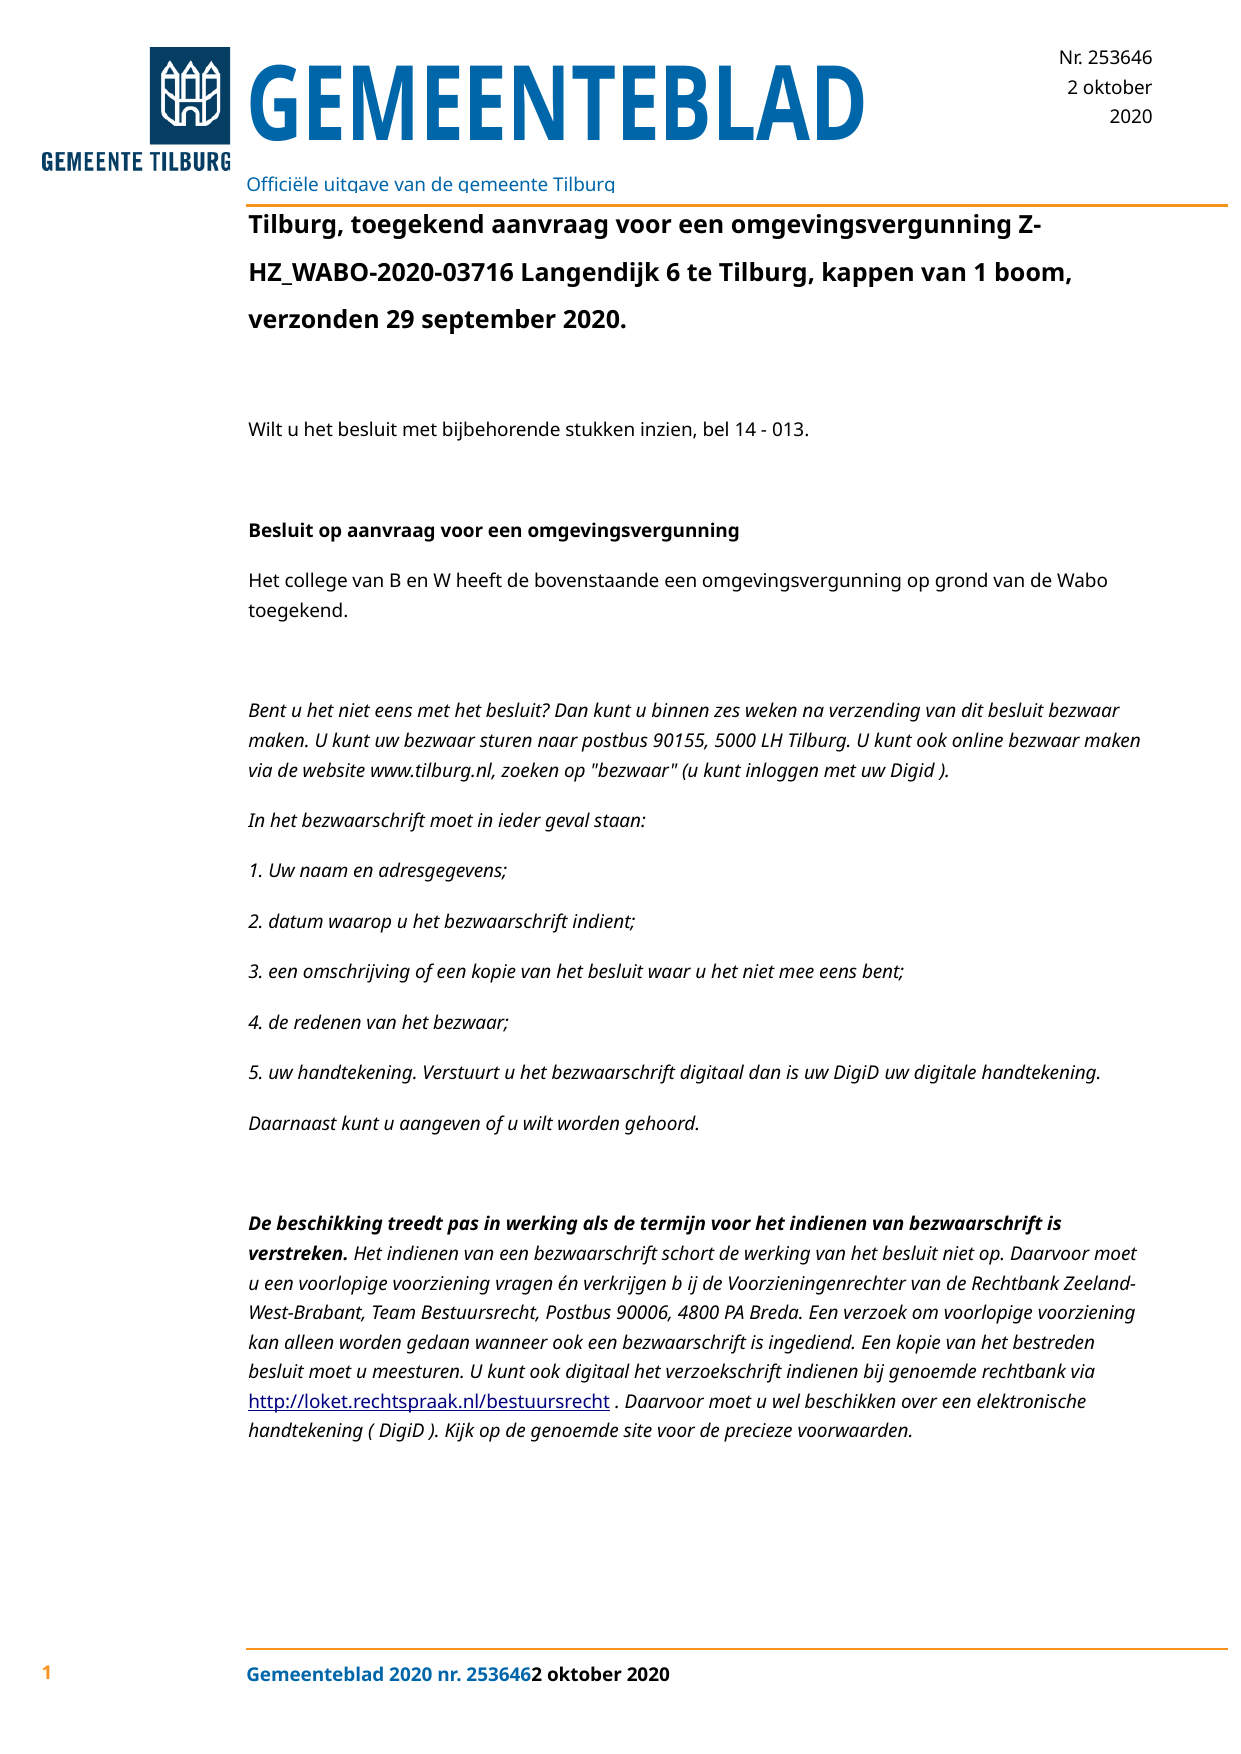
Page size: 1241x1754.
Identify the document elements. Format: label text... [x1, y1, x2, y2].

picture [41, 47, 231, 172]
text 2. datum waarop u het bezwaarschrift indient; [248, 908, 1152, 934]
text Tilburg, toegekend aanvraag voor een omgevingsvergunning Z-HZ_WABO-2020-03716 Langendijk 6 te Tilburg, kappen van 1 boom, verzonden 29 september 2020. [248, 207, 1152, 336]
text In het bezwaarschrift moet in ieder geval staan: [248, 807, 1152, 833]
text Besluit op aanvraag voor een omgevingsvergunning [248, 517, 1152, 542]
text Daarnaast kunt u aangeven of u wilt worden gehoord. [248, 1110, 1152, 1135]
text 4. de redenen van het bezwaar; [248, 1009, 1152, 1034]
text Het college van B en W heeft de bovenstaande een omgevingsvergunning op grond van de Wabo toegekend. [248, 567, 1152, 622]
text De beschikking treedt pas in werking als de termijn voor het indienen van bezwaarschrift is verstreken. Het indienen van een bezwaarschrift schort de werking van het besluit niet op. Daarvoor moet u een voorlopige voorziening vragen én verkrijgen b ij de Voorzieningenrechter van de Rechtbank Zeeland-West-Brabant, Team Bestuursrecht, Postbus 90006, 4800 PA Breda. Een verzoek om voorlopige voorziening kan alleen worden gedaan wanneer ook een bezwaarschrift is ingediend. Een kopie van het bestreden besluit moet u meesturen. U kunt ook digitaal het verzoekschrift indienen bij genoemde rechtbank via http://loket.rechtspraak.nl/bestuursrecht . Daarvoor moet u wel beschikken over een elektronische handtekening ( DigiD ). Kijk op de genoemde site voor de precieze voorwaarden. [248, 1211, 1152, 1443]
text Wilt u het besluit met bijbehorende stukken inzien, bel 14 - 013. [248, 416, 1152, 442]
text 3. een omschrijving of een kopie van het besluit waar u het niet mee eens bent; [248, 958, 1152, 984]
text 5. uw handtekening. Verstuurt u het bezwaarschrift digitaal dan is uw DigiD uw digitale handtekening. [248, 1059, 1152, 1085]
text 1. Uw naam en adresgegevens; [248, 858, 1152, 883]
text Bent u het niet eens met het besluit? Dan kunt u binnen zes weken na verzending van dit besluit bezwaar maken. U kunt uw bezwaar sturen naar postbus 90155, 5000 LH Tilburg. U kunt ook online bezwaar maken via de website www.tilburg.nl, zoeken op "bezwaar" (u kunt inloggen met uw Digid ). [248, 698, 1152, 782]
